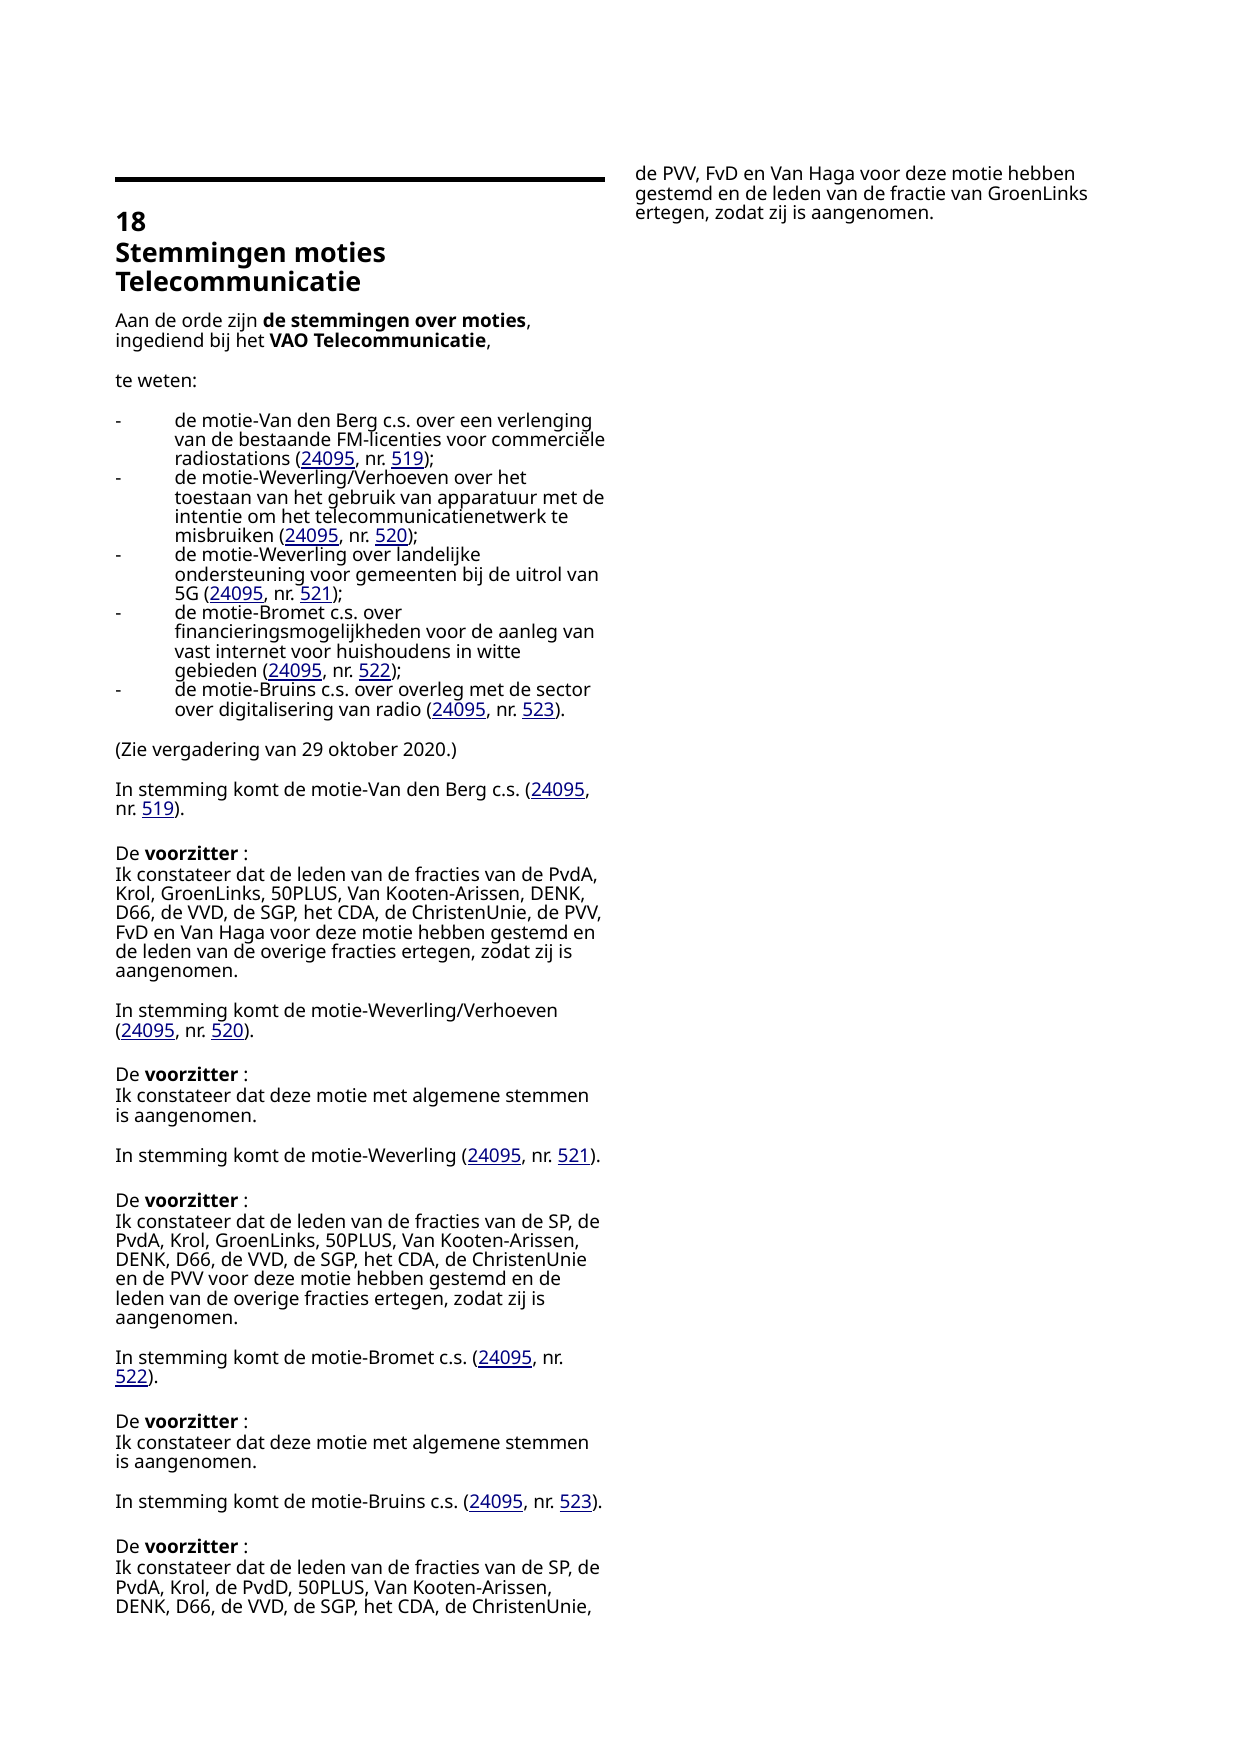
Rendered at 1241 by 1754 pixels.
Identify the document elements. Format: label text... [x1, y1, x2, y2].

list de motie-Weverling over landelijke ondersteuning voor gemeenten bij de uitrol van 5G (24095, nr. 521); [115, 546, 605, 604]
text In stemming komt de motie-Van den Berg c.s. (24095, nr. 519). [115, 781, 605, 819]
text Ik constateer dat de leden van de fracties van de PvdA, Krol, GroenLinks, 50PLUS, Van Kooten-Arissen, DENK, D66, de VVD, de SGP, het CDA, de ChristenUnie, de PVV, FvD en Van Haga voor deze motie hebben gestemd en de leden van de overige fracties ertegen, zodat zij is aangenomen. [115, 866, 605, 981]
text De voorzitter : [115, 1534, 605, 1559]
text Ik constateer dat de leden van de fracties van de SP, de PvdA, Krol, de PvdD, 50PLUS, Van Kooten-Arissen, DENK, D66, de VVD, de SGP, het CDA, de ChristenUnie, [115, 1559, 605, 1617]
text te weten: [115, 372, 605, 391]
text De voorzitter : [115, 1408, 605, 1434]
text 18 [115, 203, 605, 239]
text In stemming komt de motie-Weverling (24095, nr. 521). [115, 1147, 605, 1166]
text De voorzitter : [115, 1187, 605, 1213]
list de motie-Bromet c.s. over financieringsmogelijkheden voor de aanleg van vast internet voor huishoudens in witte gebieden (24095, nr. 522); [115, 604, 605, 681]
list de motie-Van den Berg c.s. over een verlenging van de bestaande FM-licenties voor commerciële radiostations (24095, nr. 519); [115, 412, 605, 469]
text In stemming komt de motie-Weverling/Verhoeven (24095, nr. 520). [115, 1002, 605, 1041]
text Stemmingen moties Telecommunicatie [115, 239, 605, 312]
text Ik constateer dat de leden van de fracties van de SP, de PvdA, Krol, GroenLinks, 50PLUS, Van Kooten-Arissen, DENK, D66, de VVD, de SGP, het CDA, de ChristenUnie en de PVV voor deze motie hebben gestemd en de leden van de overige fracties ertegen, zodat zij is aangenomen. [115, 1213, 605, 1328]
text In stemming komt de motie-Bromet c.s. (24095, nr. 522). [115, 1349, 605, 1388]
text Aan de orde zijn de stemmingen over moties, ingediend bij het VAO Telecommunicatie, [115, 312, 605, 351]
text (Zie vergadering van 29 oktober 2020.) [115, 741, 605, 760]
text Ik constateer dat deze motie met algemene stemmen is aangenomen. [115, 1087, 605, 1126]
list de motie-Bruins c.s. over overleg met de sector over digitalisering van radio (24095, nr. 523). [115, 681, 605, 720]
text Ik constateer dat deze motie met algemene stemmen is aangenomen. [115, 1434, 605, 1473]
text de PVV, FvD en Van Haga voor deze motie hebben gestemd en de leden van de fractie van GroenLinks ertegen, zodat zij is aangenomen. [635, 165, 1125, 223]
text De voorzitter : [115, 840, 605, 866]
list de motie-Weverling/Verhoeven over het toestaan van het gebruik van apparatuur met de intentie om het telecommunicatienetwerk te misbruiken (24095, nr. 520); [115, 469, 605, 546]
text In stemming komt de motie-Bruins c.s. (24095, nr. 523). [115, 1493, 605, 1513]
text De voorzitter : [115, 1062, 605, 1087]
